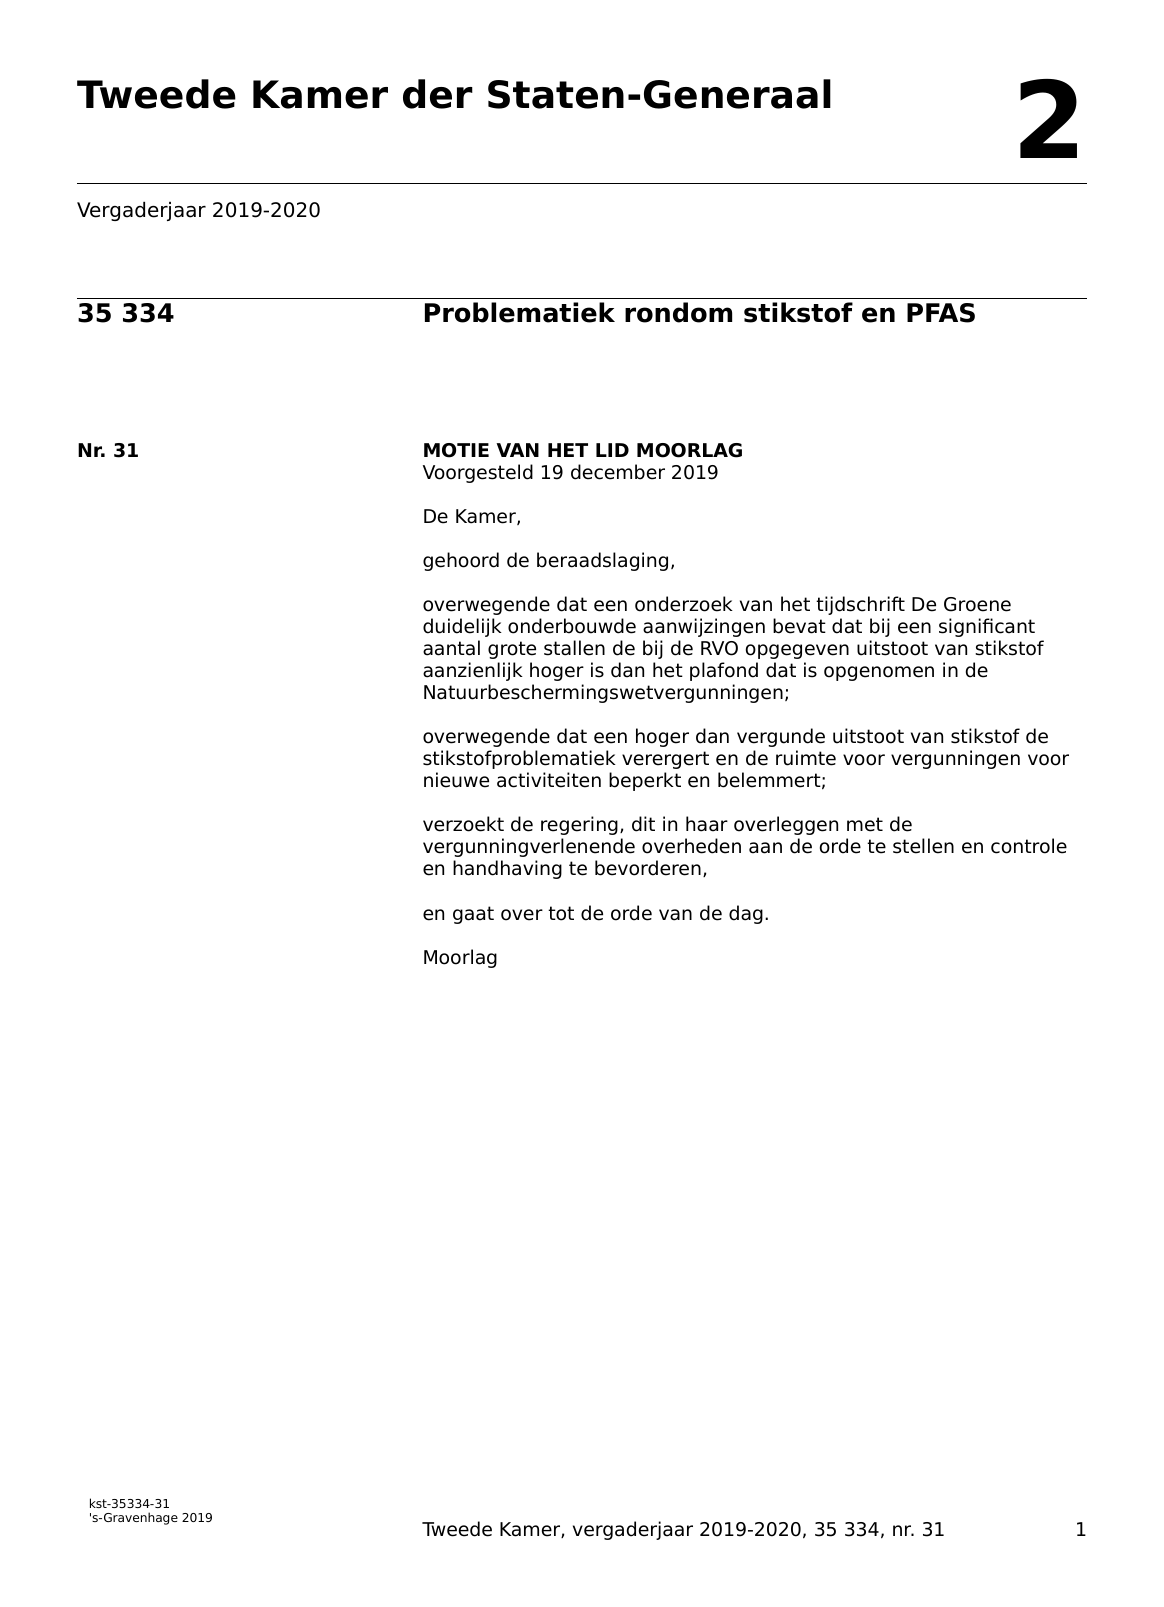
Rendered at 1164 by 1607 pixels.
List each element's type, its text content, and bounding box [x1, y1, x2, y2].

text overwegende dat een hoger dan vergunde uitstoot van stikstof de stikstofproblematiek verergert en de ruimte voor vergunningen voor nieuwe activiteiten beperkt en belemmert; [422, 726, 1087, 792]
text kst-35334-31 [88, 1497, 323, 1511]
text 's-Gravenhage 2019 [88, 1511, 323, 1525]
subtitle Nr. 31 MOTIE VAN HET LID MOORLAG [77, 440, 1087, 462]
text overwegende dat een onderzoek van het tijdschrift De Groene duidelijk onderbouwde aanwijzingen bevat dat bij een significant aantal grote stallen de bij de RVO opgegeven uitstoot van stikstof aanzienlijk hoger is dan het plafond dat is opgenomen in de Natuurbeschermingswetvergunningen; [422, 594, 1087, 704]
table_header 2 [886, 59, 1087, 183]
table_cell Vergaderjaar 2019-2020 [77, 184, 1087, 298]
text verzoekt de regering, dit in haar overleggen met de vergunningverlenende overheden aan de orde te stellen en controle en handhaving te bevorderen, [422, 814, 1087, 880]
text Voorgesteld 19 december 2019 [422, 462, 1087, 484]
subtitle 35 334 Problematiek rondom stikstof en PFAS [77, 299, 1087, 329]
text Moorlag [422, 947, 1087, 969]
table_header Tweede Kamer der Staten-Generaal [77, 59, 886, 183]
text en gaat over tot de orde van de dag. [422, 902, 1087, 924]
text De Kamer, [422, 506, 1087, 528]
text gehoord de beraadslaging, [422, 550, 1087, 572]
